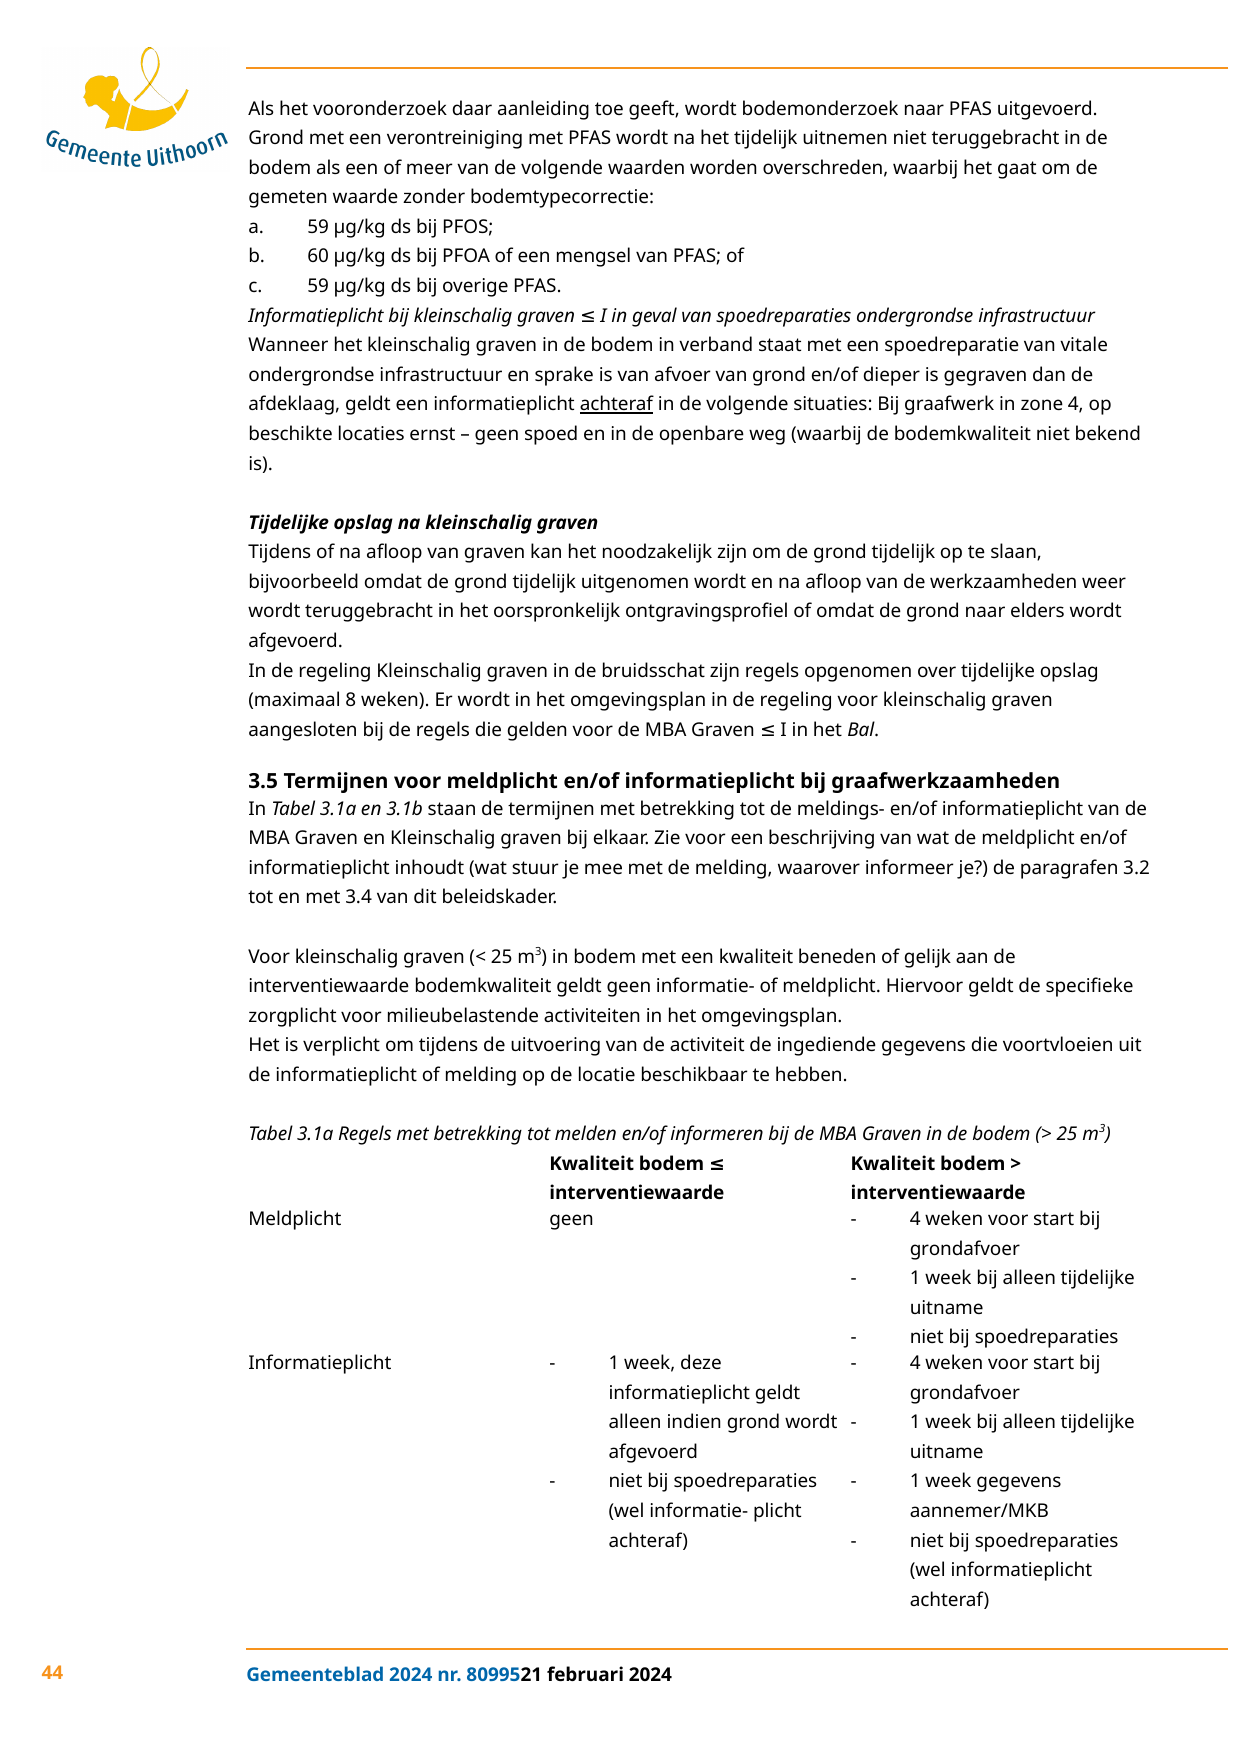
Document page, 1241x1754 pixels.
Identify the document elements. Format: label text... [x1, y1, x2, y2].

list 60 µg/kg ds bij PFOA of een mengsel van PFAS; of [248, 243, 1152, 268]
text Tabel 3.1a Regels met betrekking tot melden en/of informeren bij de MBA Graven in de bodem (> 25 m3) [248, 1120, 1152, 1146]
table_cell 1 week, deze informatieplicht geldt alleen indien grond wordt afgevoerd niet bij spoedreparaties (wel informatie- plicht achteraf) [549, 1349, 850, 1612]
text Wanneer het kleinschalig graven in de bodem in verband staat met een spoedreparatie van vitale ondergrondse infrastructuur en sprake is van afvoer van grond en/of dieper is gegraven dan de afdeklaag, geldt een informatieplicht achteraf in de volgende situaties: Bij graafwerk in zone 4, op beschikte locaties ernst – geen spoed en in de openbare weg (waarbij de bodemkwaliteit niet bekend is). [248, 331, 1152, 476]
text Tijdens of na afloop van graven kan het noodzakelijk zijn om de grond tijdelijk op te slaan, bijvoorbeeld omdat de grond tijdelijk uitgenomen wordt en na afloop van de werkzaamheden weer wordt teruggebracht in het oorspronkelijk ontgravingsprofiel of omdat de grond naar elders wordt afgevoerd. [248, 538, 1152, 653]
table_cell geen [549, 1205, 850, 1349]
table_header Kwaliteit bodem ≤ interventiewaarde [549, 1150, 850, 1205]
table_cell 4 weken voor start bij grondafvoer 1 week bij alleen tijdelijke uitname niet bij spoedreparaties [850, 1205, 1152, 1349]
text Tijdelijke opslag na kleinschalig graven [248, 509, 1152, 535]
table_header Kwaliteit bodem > interventiewaarde [850, 1150, 1152, 1205]
text Voor kleinschalig graven (< 25 m3) in bodem met een kwaliteit beneden of gelijk aan de interventiewaarde bodemkwaliteit geldt geen informatie- of meldplicht. Hiervoor geldt de specifieke zorgplicht voor milieubelastende activiteiten in het omgevingsplan. [248, 943, 1152, 1028]
text 3.5 Termijnen voor meldplicht en/of informatieplicht bij graafwerkzaamheden [248, 766, 1152, 795]
text In de regeling Kleinschalig graven in de bruidsschat zijn regels opgenomen over tijdelijke opslag (maximaal 8 weken). Er wordt in het omgevingsplan in de regeling voor kleinschalig graven aangesloten bij de regels die gelden voor de MBA Graven ≤ I in het Bal. [248, 657, 1152, 742]
list 59 µg/kg ds bij PFOS; [248, 213, 1152, 239]
picture [41, 47, 231, 172]
text In Tabel 3.1a en 3.1b staan de termijnen met betrekking tot de meldings- en/of informatieplicht van de MBA Graven en Kleinschalig graven bij elkaar. Zie voor een beschrijving van wat de meldplicht en/of informatieplicht inhoudt (wat stuur je mee met de melding, waarover informeer je?) de paragrafen 3.2 tot en met 3.4 van dit beleidskader. [248, 795, 1152, 909]
table_header [248, 1150, 549, 1205]
table_cell Meldplicht [248, 1205, 549, 1349]
list 59 µg/kg ds bij overige PFAS. [248, 272, 1152, 298]
text Het is verplicht om tijdens de uitvoering van de activiteit de ingediende gegevens die voortvloeien uit de informatieplicht of melding op de locatie beschikbaar te hebben. [248, 1032, 1152, 1087]
text Informatieplicht bij kleinschalig graven ≤ I in geval van spoedreparaties ondergrondse infrastructuur [248, 302, 1152, 328]
text Als het vooronderzoek daar aanleiding toe geeft, wordt bodemonderzoek naar PFAS uitgevoerd. Grond met een verontreiniging met PFAS wordt na het tijdelijk uitnemen niet teruggebracht in de bodem als een of meer van de volgende waarden worden overschreden, waarbij het gaat om de gemeten waarde zonder bodemtypecorrectie: [248, 95, 1152, 209]
table_cell Informatieplicht [248, 1349, 549, 1612]
table_cell 4 weken voor start bij grondafvoer 1 week bij alleen tijdelijke uitname 1 week gegevens aannemer/MKB niet bij spoedreparaties (wel informatieplicht achteraf) [850, 1349, 1152, 1612]
